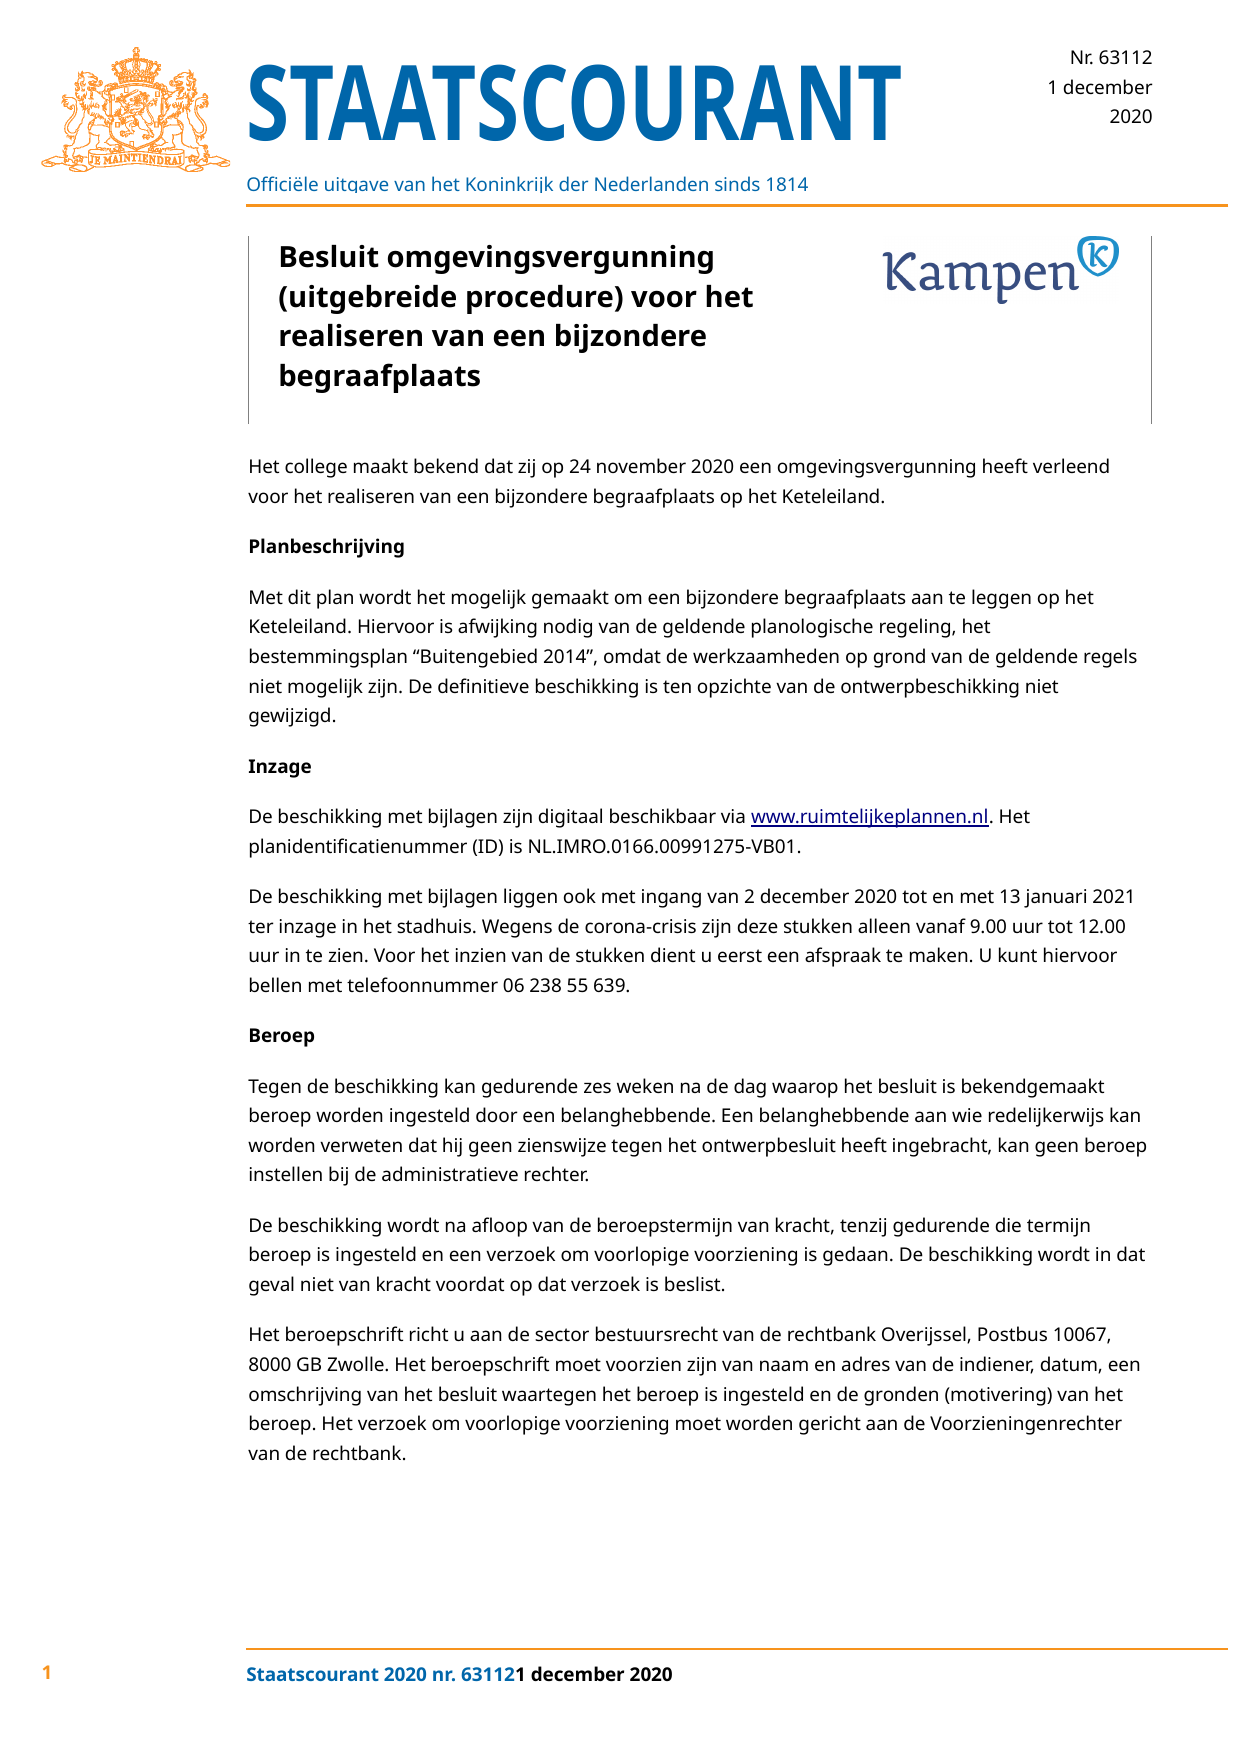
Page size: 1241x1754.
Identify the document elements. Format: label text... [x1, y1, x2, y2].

text Met dit plan wordt het mogelijk gemaakt om een bijzondere begraafplaats aan te leggen op het Keteleiland. Hiervoor is afwijking nodig van de geldende planologische regeling, het bestemmingsplan “Buitengebied 2014”, omdat de werkzaamheden op grond van de geldende regels niet mogelijk zijn. De definitieve beschikking is ten opzichte van de ontwerpbeschikking niet gewijzigd. [248, 584, 1152, 728]
picture [882, 236, 1119, 304]
text De beschikking met bijlagen zijn digitaal beschikbaar via www.ruimtelijkeplannen.nl. Het planidentificatienummer (ID) is NL.IMRO.0166.00991275-VB01. [248, 803, 1152, 858]
table_header Besluit omgevingsvergunning (uitgebreide procedure) voor het realiseren van een bijzondere begraafplaats [249, 236, 850, 424]
table_header [850, 304, 1151, 424]
table_header [1119, 236, 1151, 303]
table_header [850, 236, 882, 303]
text Beroep [248, 1022, 1152, 1048]
text Inzage [248, 753, 1152, 778]
text Tegen de beschikking kan gedurende zes weken na de dag waarop het besluit is bekendgemaakt beroep worden ingesteld door een belanghebbende. Een belanghebbende aan wie redelijkerwijs kan worden verweten dat hij geen zienswijze tegen het ontwerpbesluit heeft ingebracht, kan geen beroep instellen bij de administratieve rechter. [248, 1073, 1152, 1187]
text Planbeschrijving [248, 534, 1152, 559]
text De beschikking wordt na afloop van de beroepstermijn van kracht, tenzij gedurende die termijn beroep is ingesteld en een verzoek om voorlopige voorziening is gedaan. De beschikking wordt in dat geval niet van kracht voordat op dat verzoek is beslist. [248, 1212, 1152, 1297]
text Het college maakt bekend dat zij op 24 november 2020 een omgevingsvergunning heeft verleend voor het realiseren van een bijzondere begraafplaats op het Keteleiland. [248, 454, 1152, 509]
text Het beroepschrift richt u aan de sector bestuursrecht van de rechtbank Overijssel, Postbus 10067, 8000 GB Zwolle. Het beroepschrift moet voorzien zijn van naam en adres van de indiener, datum, een omschrijving van het besluit waartegen het beroep is ingesteld en de gronden (motivering) van het beroep. Het verzoek om voorlopige voorziening moet worden gericht aan de Voorzieningenrechter van de rechtbank. [248, 1322, 1152, 1466]
picture [41, 47, 231, 172]
text De beschikking met bijlagen liggen ook met ingang van 2 december 2020 tot en met 13 januari 2021 ter inzage in het stadhuis. Wegens de corona-crisis zijn deze stukken alleen vanaf 9.00 uur tot 12.00 uur in te zien. Voor het inzien van de stukken dient u eerst een afspraak te maken. U kunt hiervoor bellen met telefoonnummer 06 238 55 639. [248, 883, 1152, 998]
